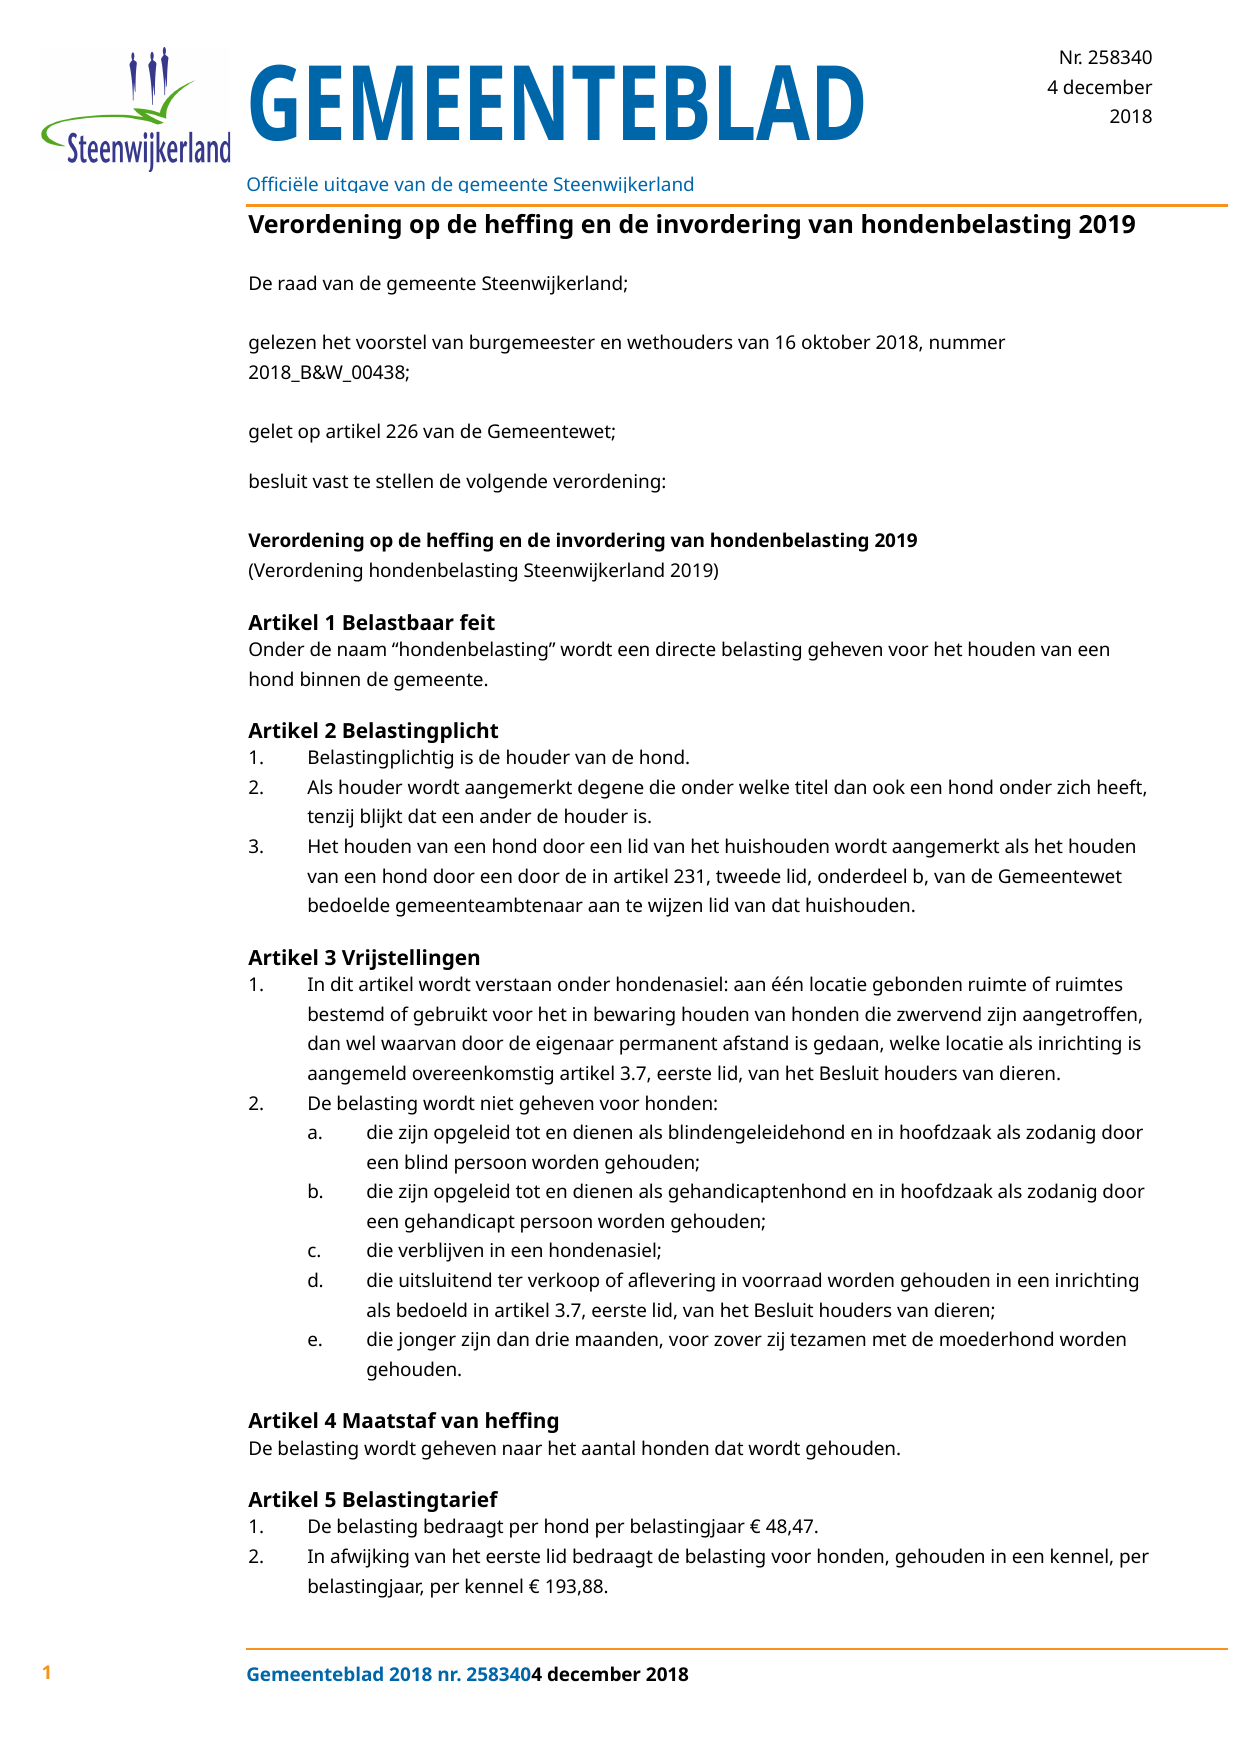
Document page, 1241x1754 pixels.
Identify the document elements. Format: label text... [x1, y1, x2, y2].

list De belasting wordt niet geheven voor honden: [248, 1090, 1152, 1115]
text Artikel 5 Belastingtarief [248, 1485, 1152, 1514]
text De raad van de gemeente Steenwijkerland; [248, 270, 1152, 296]
picture [41, 47, 231, 172]
text gelezen het voorstel van burgemeester en wethouders van 16 oktober 2018, nummer 2018_B&W_00438; [248, 329, 1152, 385]
list In dit artikel wordt verstaan onder hondenasiel: aan één locatie gebonden ruimte of ruimtes bestemd of gebruikt voor het in bewaring houden van honden die zwervend zijn aangetroffen, dan wel waarvan door de eigenaar permanent afstand is gedaan, welke locatie als inrichting is aangemeld overeenkomstig artikel 3.7, eerste lid, van het Besluit houders van dieren. [248, 971, 1152, 1086]
text Artikel 1 Belastbaar feit [248, 608, 1152, 636]
text (Verordening hondenbelasting Steenwijkerland 2019) [248, 557, 1152, 583]
list De belasting bedraagt per hond per belastingjaar € 48,47. [248, 1514, 1152, 1539]
text Artikel 4 Maatstaf van heffing [248, 1406, 1152, 1435]
text Onder de naam “hondenbelasting” wordt een directe belasting geheven voor het houden van een hond binnen de gemeente. [248, 636, 1152, 691]
list die jonger zijn dan drie maanden, voor zover zij tezamen met de moederhond worden gehouden. [307, 1326, 1152, 1382]
text Verordening op de heffing en de invordering van hondenbelasting 2019 [248, 528, 1152, 553]
text besluit vast te stellen de volgende verordening: [248, 468, 1152, 494]
list die uitsluitend ter verkoop of aflevering in voorraad worden gehouden in een inrichting als bedoeld in artikel 3.7, eerste lid, van het Besluit houders van dieren; [307, 1267, 1152, 1322]
list die verblijven in een hondenasiel; [307, 1238, 1152, 1263]
list Belastingplichtig is de houder van de hond. [248, 744, 1152, 770]
list die zijn opgeleid tot en dienen als gehandicaptenhond en in hoofdzaak als zodanig door een gehandicapt persoon worden gehouden; [307, 1178, 1152, 1234]
text gelet op artikel 226 van de Gemeentewet; [248, 418, 1152, 444]
text De belasting wordt geheven naar het aantal honden dat wordt gehouden. [248, 1435, 1152, 1461]
text Artikel 3 Vrijstellingen [248, 943, 1152, 971]
text Artikel 2 Belastingplicht [248, 716, 1152, 744]
list In afwijking van het eerste lid bedraagt de belasting voor honden, gehouden in een kennel, per belastingjaar, per kennel € 193,88. [248, 1543, 1152, 1598]
list Als houder wordt aangemerkt degene die onder welke titel dan ook een hond onder zich heeft, tenzij blijkt dat een ander de houder is. [248, 774, 1152, 829]
list die zijn opgeleid tot en dienen als blindengeleidehond en in hoofdzaak als zodanig door een blind persoon worden gehouden; [307, 1119, 1152, 1174]
text Verordening op de heffing en de invordering van hondenbelasting 2019 [248, 207, 1152, 241]
list Het houden van een hond door een lid van het huishouden wordt aangemerkt als het houden van een hond door een door de in artikel 231, tweede lid, onderdeel b, van de Gemeentewet bedoelde gemeenteambtenaar aan te wijzen lid van dat huishouden. [248, 833, 1152, 918]
